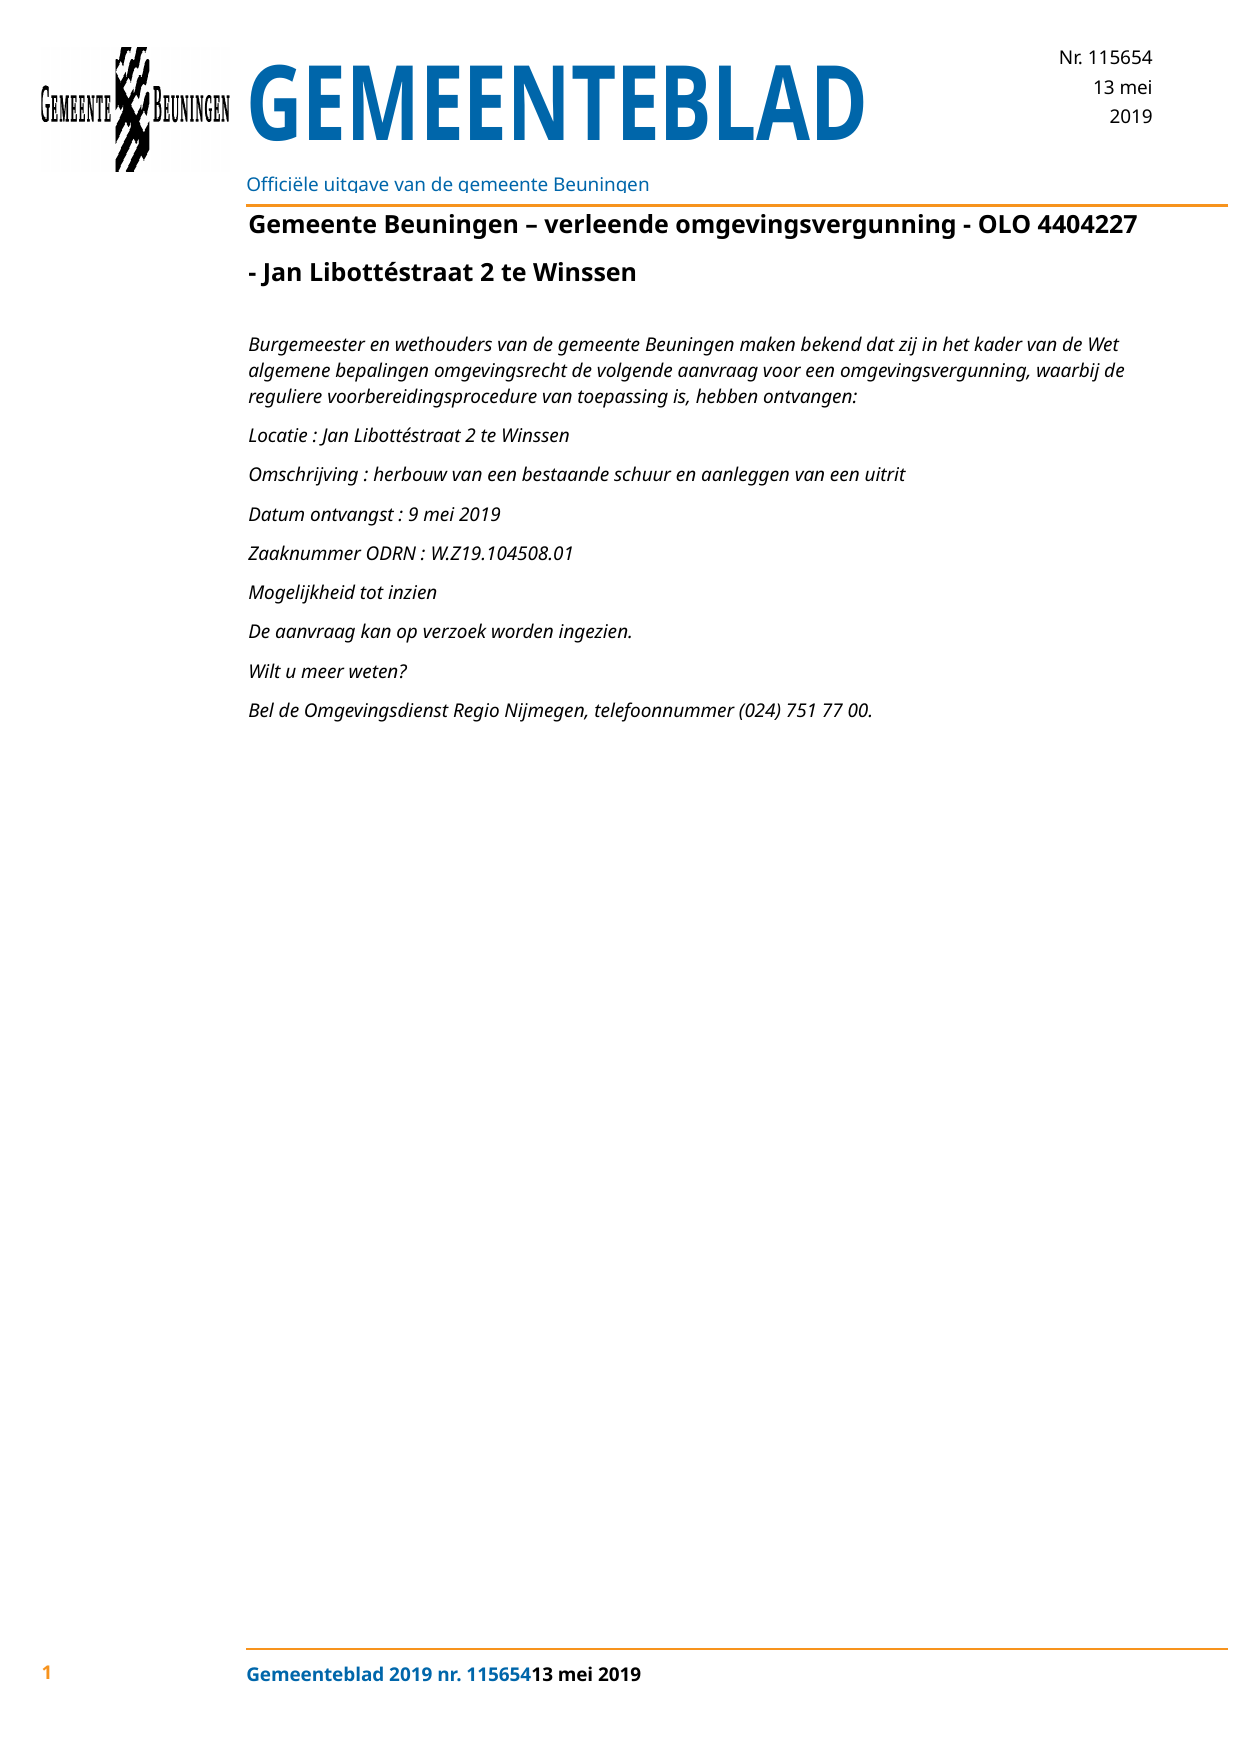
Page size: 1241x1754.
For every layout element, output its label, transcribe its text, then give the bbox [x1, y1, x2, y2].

text Datum ontvangst : 9 mei 2019 [248, 501, 1152, 526]
text Zaaknummer ODRN : W.Z19.104508.01 [248, 540, 1152, 566]
text Locatie : Jan Libottéstraat 2 te Winssen [248, 422, 1152, 448]
text Wilt u meer weten? [248, 658, 1152, 683]
text Burgemeester en wethouders van de gemeente Beuningen maken bekend dat zij in het kader van de Wet algemene bepalingen omgevingsrecht de volgende aanvraag voor een omgevingsvergunning, waarbij de reguliere voorbereidingsprocedure van toepassing is, hebben ontvangen: [248, 331, 1152, 409]
picture [41, 47, 231, 172]
text De aanvraag kan op verzoek worden ingezien. [248, 618, 1152, 644]
text Mogelijkheid tot inzien [248, 579, 1152, 605]
text Gemeente Beuningen – verleende omgevingsvergunning - OLO 4404227 - Jan Libottéstraat 2 te Winssen [248, 207, 1152, 288]
text Bel de Omgevingsdienst Regio Nijmegen, telefoonnummer (024) 751 77 00. [248, 697, 1152, 723]
text Omschrijving : herbouw van een bestaande schuur en aanleggen van een uitrit [248, 461, 1152, 487]
